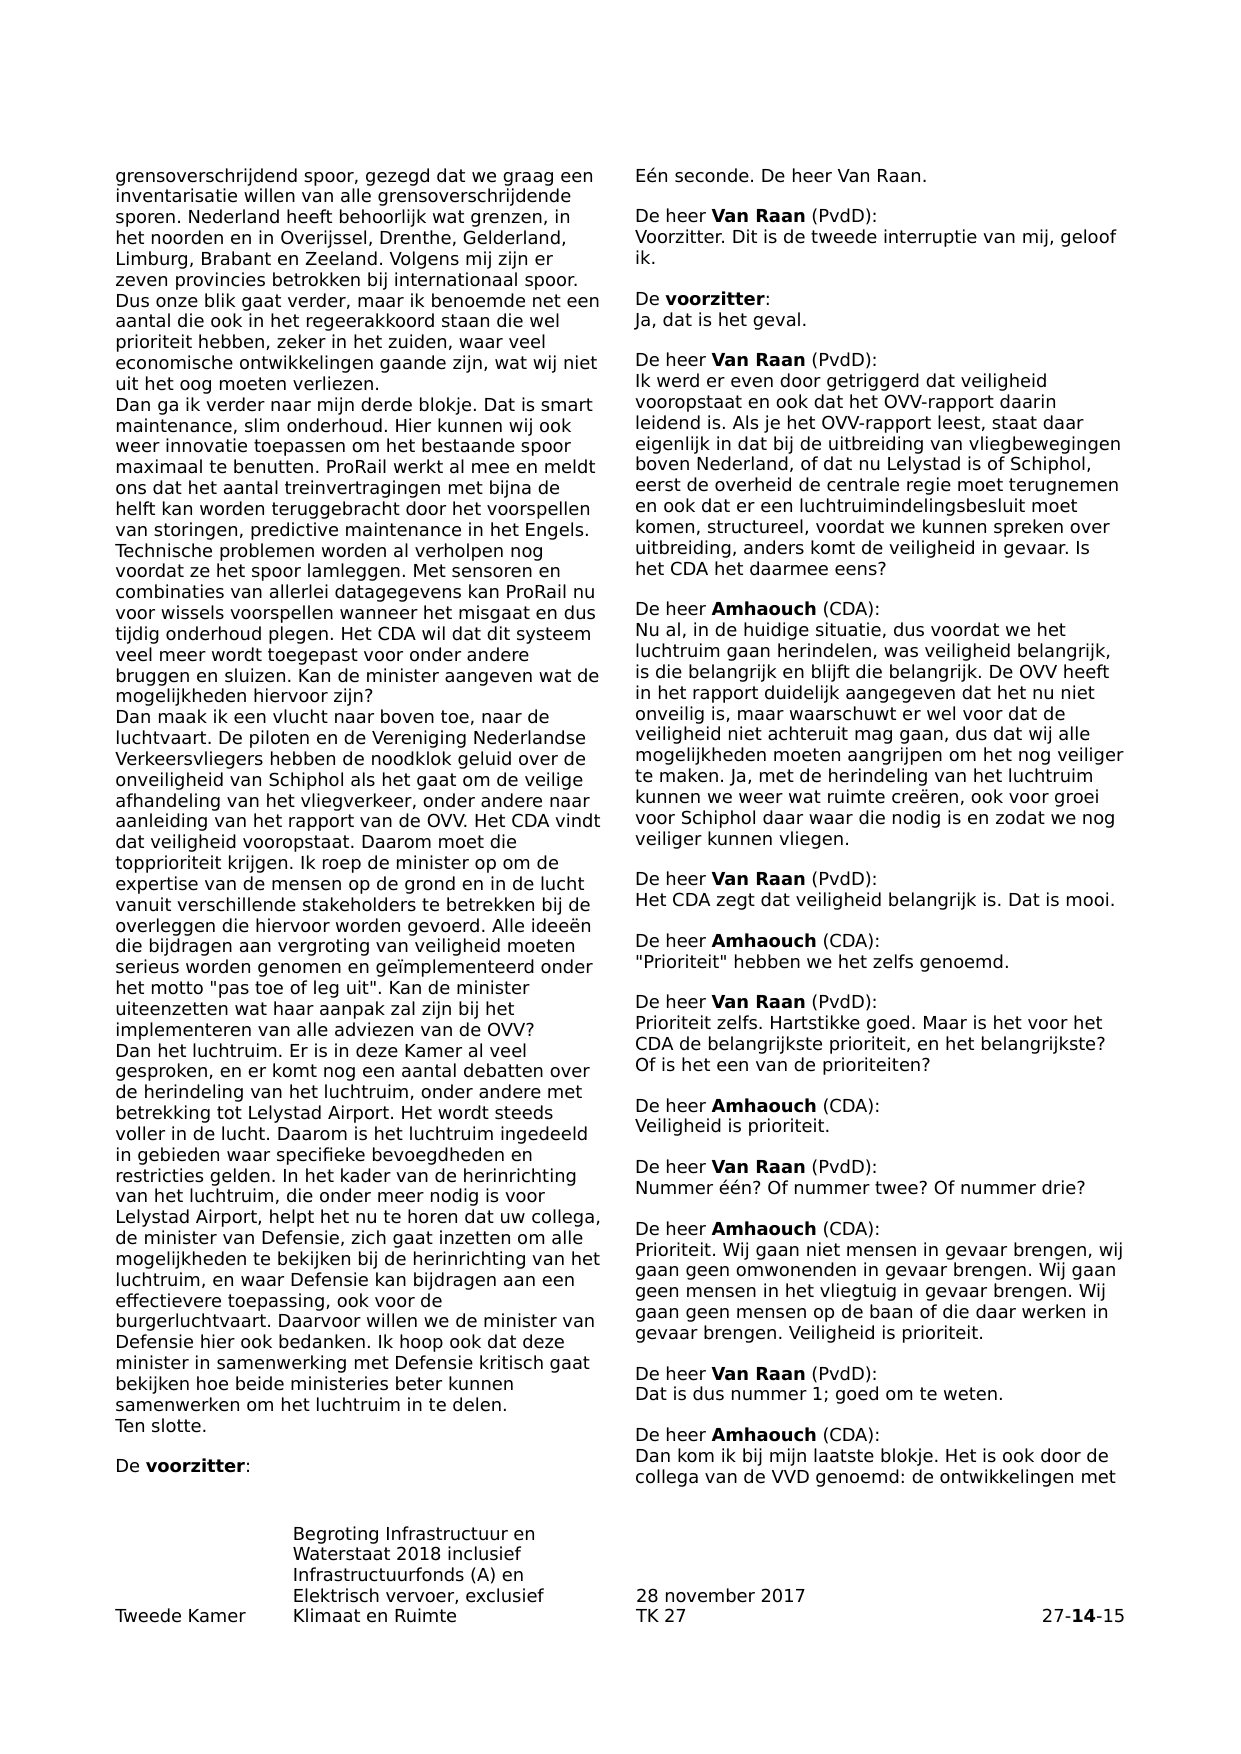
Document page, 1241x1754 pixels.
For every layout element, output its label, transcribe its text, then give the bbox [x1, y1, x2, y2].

text De heer Van Raan (PvdD): [635, 206, 1125, 227]
text De heer Van Raan (PvdD): [635, 1363, 1125, 1384]
text Ten slotte. [115, 1415, 605, 1436]
text De heer Amhaouch (CDA): [635, 1095, 1125, 1116]
text Voorzitter. Dit is de tweede interruptie van mij, geloof ik. [635, 227, 1125, 268]
text Veiligheid is prioriteit. [635, 1116, 1125, 1137]
text Dan kom ik bij mijn laatste blokje. Het is ook door de collega van de VVD genoemd: de ontwikkelingen met [635, 1446, 1125, 1487]
text De voorzitter: [115, 1456, 605, 1477]
text Ja, dat is het geval. [635, 309, 1125, 330]
text Dan het luchtruim. Er is in deze Kamer al veel gesproken, en er komt nog een aantal debatten over de herindeling van het luchtruim, onder andere met betrekking tot Lelystad Airport. Het wordt steeds voller in de lucht. Daarom is het luchtruim ingedeeld in gebieden waar specifieke bevoegdheden en restricties gelden. In het kader van de herinrichting van het luchtruim, die onder meer nodig is voor Lelystad Airport, helpt het nu te horen dat uw collega, de minister van Defensie, zich gaat inzetten om alle mogelijkheden te bekijken bij de herinrichting van het luchtruim, en waar Defensie kan bijdragen aan een effectievere toepassing, ook voor de burgerluchtvaart. Daarvoor willen we de minister van Defensie hier ook bedanken. Ik hoop ook dat deze minister in samenwerking met Defensie kritisch gaat bekijken hoe beide ministeries beter kunnen samenwerken om het luchtruim in te delen. [115, 1040, 605, 1415]
text De voorzitter: [635, 288, 1125, 309]
text "Prioriteit" hebben we het zelfs genoemd. [635, 951, 1125, 972]
text Dat is dus nummer 1; goed om te weten. [635, 1384, 1125, 1405]
text Het CDA zegt dat veiligheid belangrijk is. Dat is mooi. [635, 890, 1125, 911]
text Prioriteit zelfs. Hartstikke goed. Maar is het voor het CDA de belangrijkste prioriteit, en het belangrijkste? Of is het een van de prioriteiten? [635, 1013, 1125, 1075]
text De heer Van Raan (PvdD): [635, 1157, 1125, 1178]
text Prioriteit. Wij gaan niet mensen in gevaar brengen, wij gaan geen omwonenden in gevaar brengen. Wij gaan geen mensen in het vliegtuig in gevaar brengen. Wij gaan geen mensen op de baan of die daar werken in gevaar brengen. Veiligheid is prioriteit. [635, 1239, 1125, 1343]
text Dan maak ik een vlucht naar boven toe, naar de luchtvaart. De piloten en de Vereniging Nederlandse Verkeersvliegers hebben de noodklok geluid over de onveiligheid van Schiphol als het gaat om de veilige afhandeling van het vliegverkeer, onder andere naar aanleiding van het rapport van de OVV. Het CDA vindt dat veiligheid vooropstaat. Daarom moet die topprioriteit krijgen. Ik roep de minister op om de expertise van de mensen op de grond en in de lucht vanuit verschillende stakeholders te betrekken bij de overleggen die hiervoor worden gevoerd. Alle ideeën die bijdragen aan vergroting van veiligheid moeten serieus worden genomen en geïmplementeerd onder het motto "pas toe of leg uit". Kan de minister uiteenzetten wat haar aanpak zal zijn bij het implementeren van alle adviezen van de OVV? [115, 707, 605, 1040]
text De heer Van Raan (PvdD): [635, 992, 1125, 1013]
text De heer Amhaouch (CDA): [635, 931, 1125, 951]
text grensoverschrijdend spoor, gezegd dat we graag een inventarisatie willen van alle grensoverschrijdende sporen. Nederland heeft behoorlijk wat grenzen, in het noorden en in Overijssel, Drenthe, Gelderland, Limburg, Brabant en Zeeland. Volgens mij zijn er zeven provincies betrokken bij internationaal spoor. Dus onze blik gaat verder, maar ik benoemde net een aantal die ook in het regeerakkoord staan die wel prioriteit hebben, zeker in het zuiden, waar veel economische ontwikkelingen gaande zijn, wat wij niet uit het oog moeten verliezen. [115, 165, 605, 394]
text Ik werd er even door getriggerd dat veiligheid vooropstaat en ook dat het OVV-rapport daarin leidend is. Als je het OVV-rapport leest, staat daar eigenlijk in dat bij de uitbreiding van vliegbewegingen boven Nederland, of dat nu Lelystad is of Schiphol, eerst de overheid de centrale regie moet terugnemen en ook dat er een luchtruimindelingsbesluit moet komen, structureel, voordat we kunnen spreken over uitbreiding, anders komt de veiligheid in gevaar. Is het CDA het daarmee eens? [635, 371, 1125, 579]
text Eén seconde. De heer Van Raan. [635, 165, 1125, 186]
text De heer Amhaouch (CDA): [635, 1425, 1125, 1446]
text Nummer één? Of nummer twee? Of nummer drie? [635, 1178, 1125, 1198]
text De heer Amhaouch (CDA): [635, 599, 1125, 620]
text De heer Van Raan (PvdD): [635, 869, 1125, 890]
text Nu al, in de huidige situatie, dus voordat we het luchtruim gaan herindelen, was veiligheid belangrijk, is die belangrijk en blijft die belangrijk. De OVV heeft in het rapport duidelijk aangegeven dat het nu niet onveilig is, maar waarschuwt er wel voor dat de veiligheid niet achteruit mag gaan, dus dat wij alle mogelijkheden moeten aangrijpen om het nog veiliger te maken. Ja, met de herindeling van het luchtruim kunnen we weer wat ruimte creëren, ook voor groei voor Schiphol daar waar die nodig is en zodat we nog veiliger kunnen vliegen. [635, 620, 1125, 849]
text De heer Amhaouch (CDA): [635, 1218, 1125, 1239]
text De heer Van Raan (PvdD): [635, 350, 1125, 371]
text Dan ga ik verder naar mijn derde blokje. Dat is smart maintenance, slim onderhoud. Hier kunnen wij ook weer innovatie toepassen om het bestaande spoor maximaal te benutten. ProRail werkt al mee en meldt ons dat het aantal treinvertragingen met bijna de helft kan worden teruggebracht door het voorspellen van storingen, predictive maintenance in het Engels. Technische problemen worden al verholpen nog voordat ze het spoor lamleggen. Met sensoren en combinaties van allerlei datagegevens kan ProRail nu voor wissels voorspellen wanneer het misgaat en dus tijdig onderhoud plegen. Het CDA wil dat dit systeem veel meer wordt toegepast voor onder andere bruggen en sluizen. Kan de minister aangeven wat de mogelijkheden hiervoor zijn? [115, 394, 605, 707]
